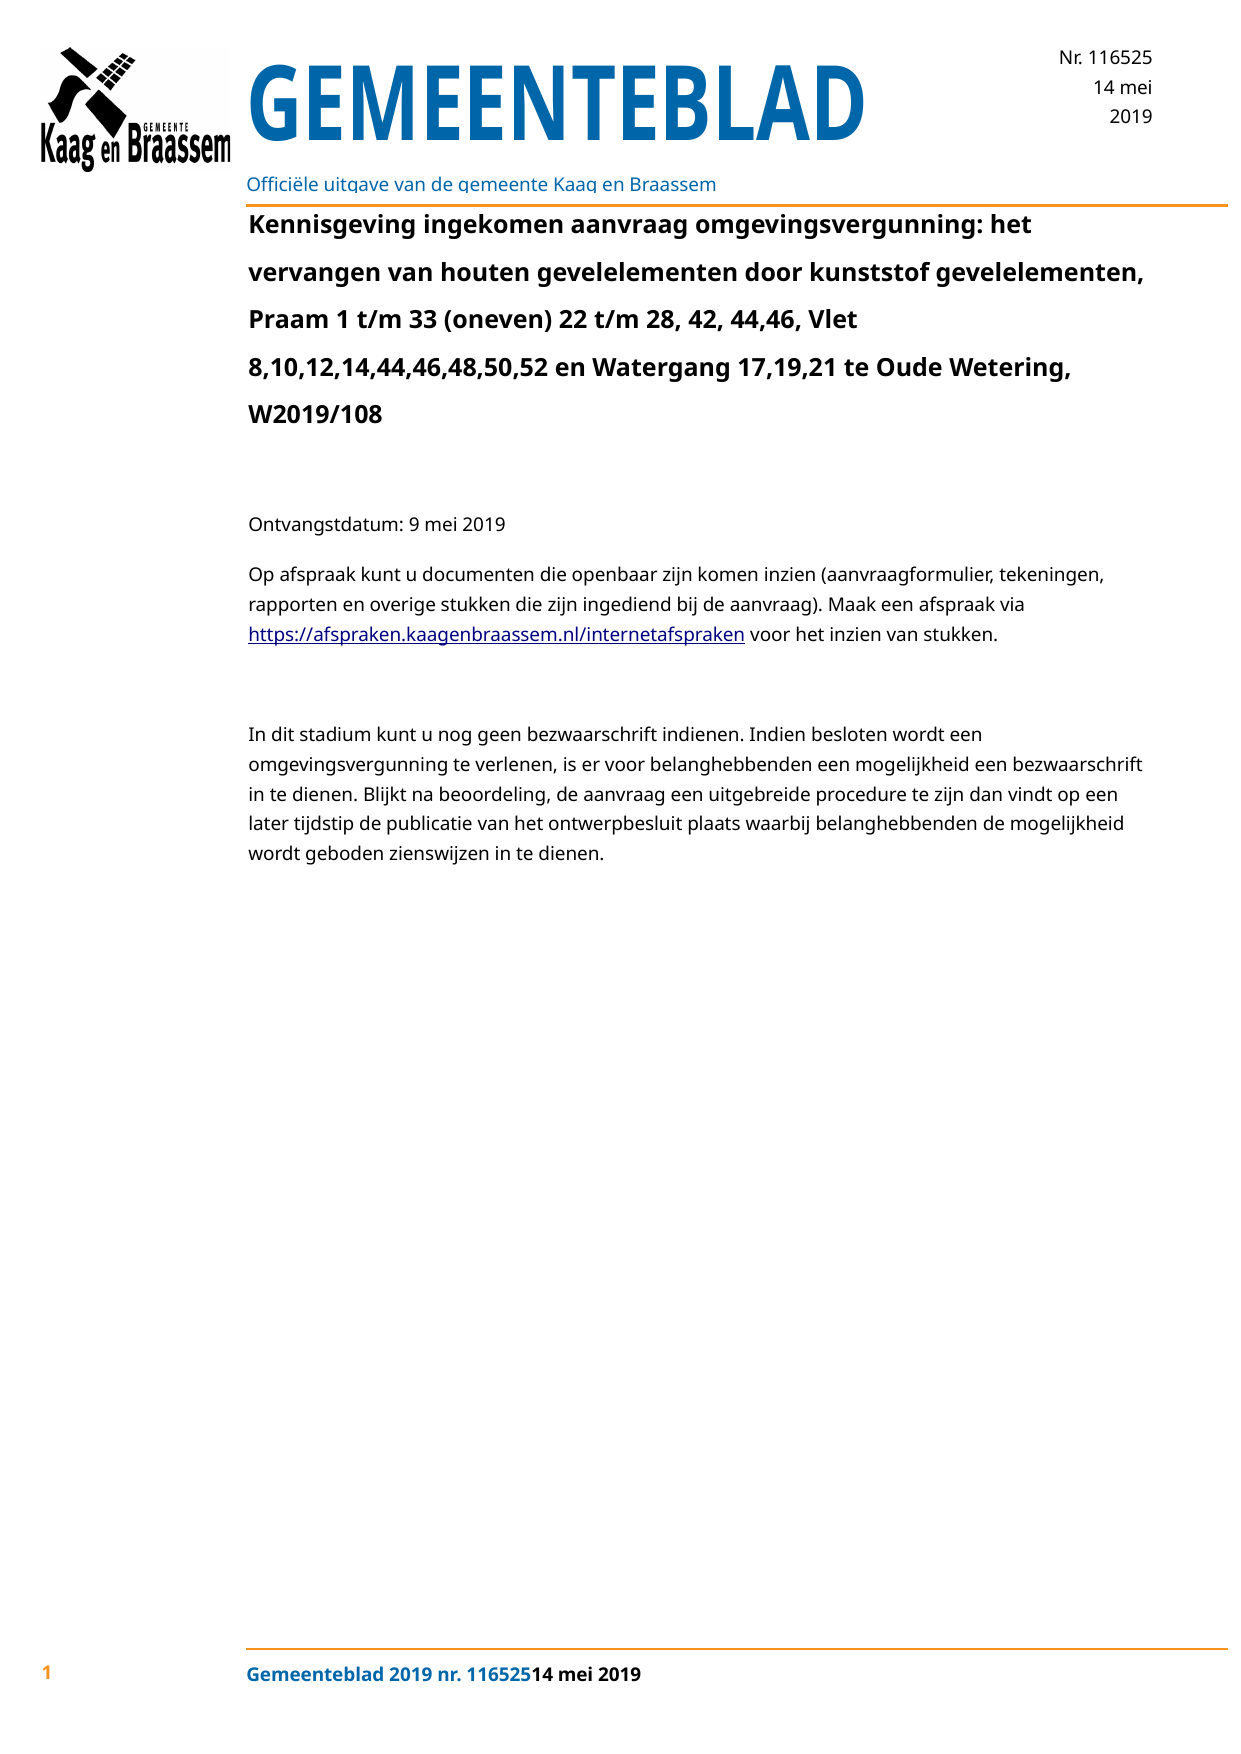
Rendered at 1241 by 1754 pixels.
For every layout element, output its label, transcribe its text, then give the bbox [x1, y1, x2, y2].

text In dit stadium kunt u nog geen bezwaarschrift indienen. Indien besloten wordt een omgevingsvergunning te verlenen, is er voor belanghebbenden een mogelijkheid een bezwaarschrift in te dienen. Blijkt na beoordeling, de aanvraag een uitgebreide procedure te zijn dan vindt op een later tijdstip de publicatie van het ontwerpbesluit plaats waarbij belanghebbenden de mogelijkheid wordt geboden zienswijzen in te dienen. [248, 722, 1152, 866]
picture [41, 47, 231, 172]
text Ontvangstdatum: 9 mei 2019 [248, 511, 1152, 537]
text Op afspraak kunt u documenten die openbaar zijn komen inzien (aanvraagformulier, tekeningen, rapporten en overige stukken die zijn ingediend bij de aanvraag). Maak een afspraak via https://afspraken.kaagenbraassem.nl/internetafspraken voor het inzien van stukken. [248, 562, 1152, 646]
text Kennisgeving ingekomen aanvraag omgevingsvergunning: het vervangen van houten gevelelementen door kunststof gevelelementen, Praam 1 t/m 33 (oneven) 22 t/m 28, 42, 44,46, Vlet 8,10,12,14,44,46,48,50,52 en Watergang 17,19,21 te Oude Wetering, W2019/108 [248, 207, 1152, 431]
